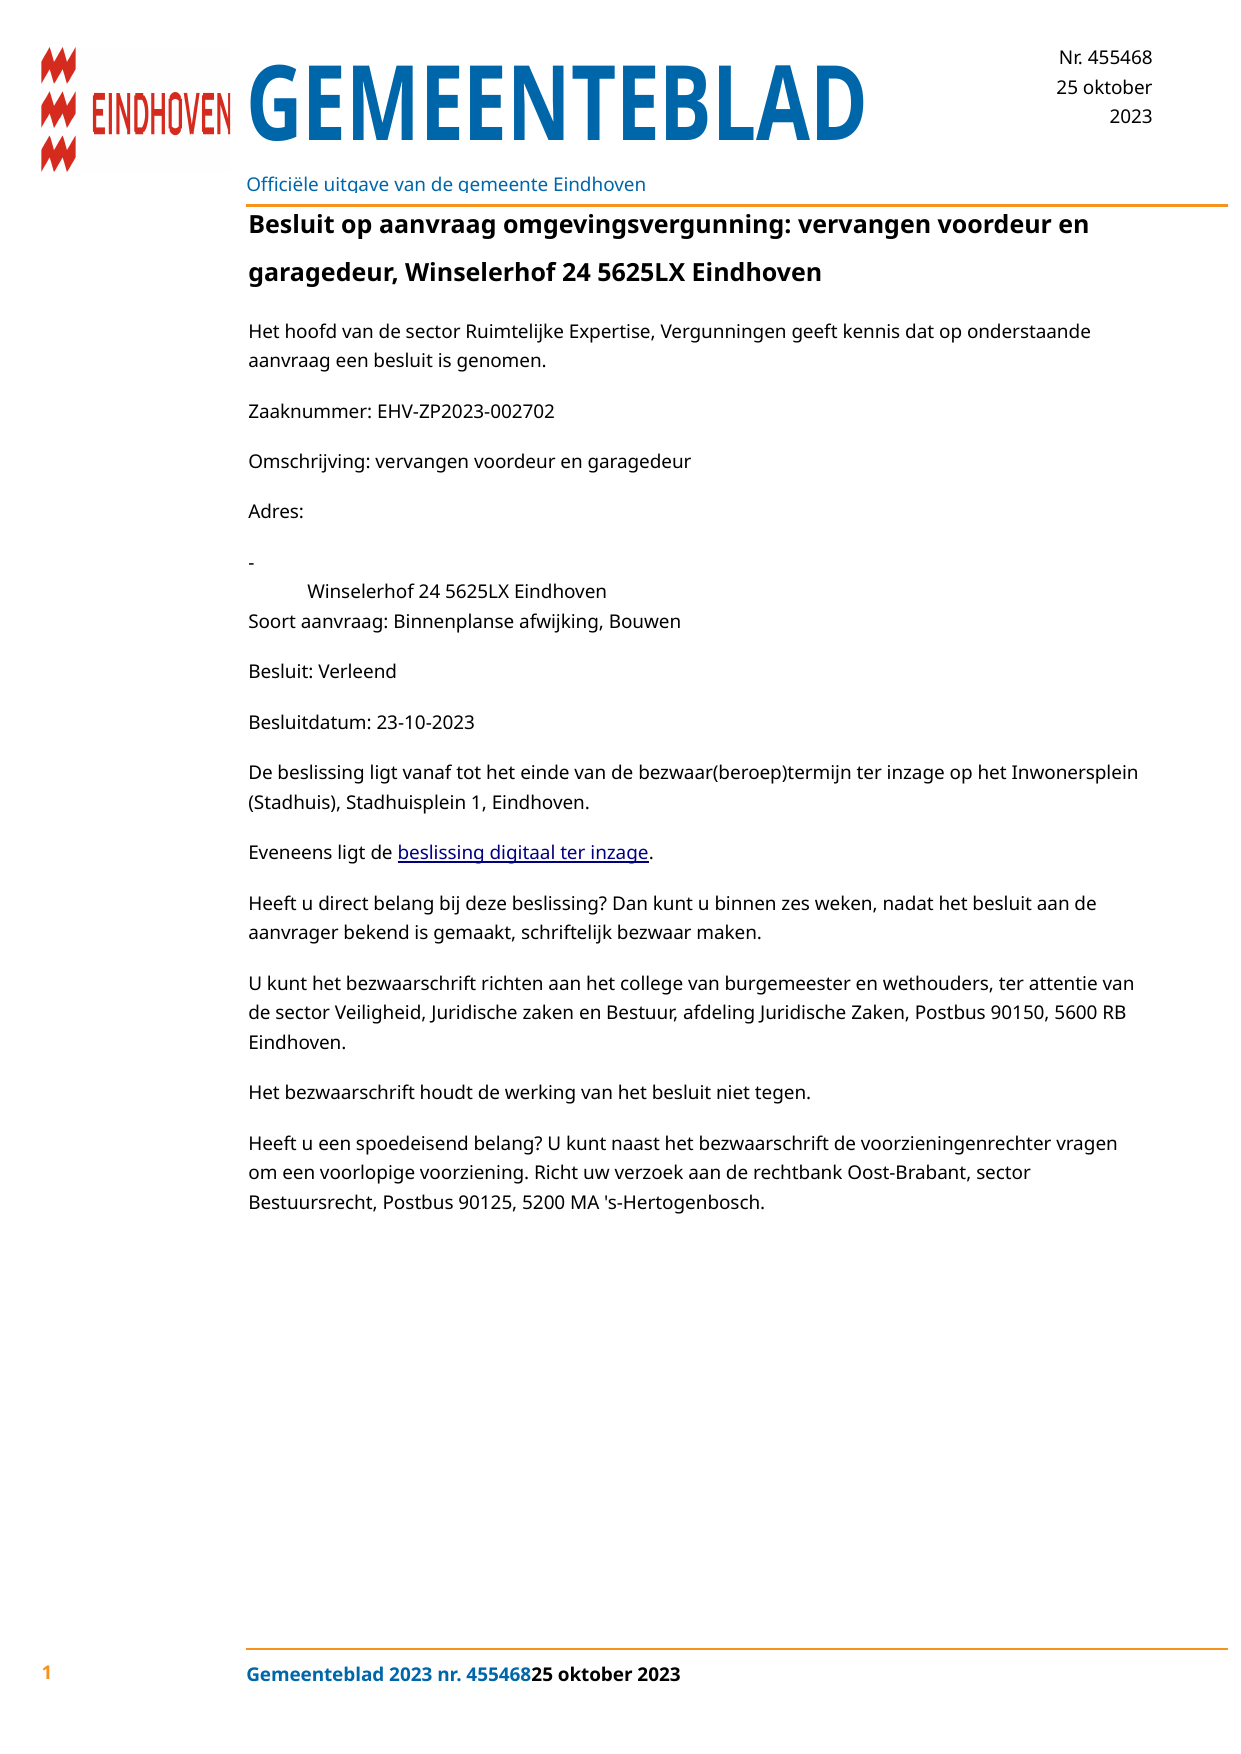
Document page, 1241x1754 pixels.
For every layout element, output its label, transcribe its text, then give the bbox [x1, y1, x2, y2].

text U kunt het bezwaarschrift richten aan het college van burgemeester en wethouders, ter attentie van de sector Veiligheid, Juridische zaken en Bestuur, afdeling Juridische Zaken, Postbus 90150, 5600 RB Eindhoven. [248, 970, 1152, 1055]
text Zaaknummer: EHV-ZP2023-002702 [248, 398, 1152, 424]
text Het hoofd van de sector Ruimtelijke Expertise, Vergunningen geeft kennis dat op onderstaande aanvraag een besluit is genomen. [248, 318, 1152, 373]
text Heeft u direct belang bij deze beslissing? Dan kunt u binnen zes weken, nadat het besluit aan de aanvrager bekend is gemaakt, schriftelijk bezwaar maken. [248, 890, 1152, 945]
list Winselerhof 24 5625LX Eindhoven [248, 579, 1152, 604]
text Adres: [248, 499, 1152, 524]
text Besluit: Verleend [248, 659, 1152, 684]
text Heeft u een spoedeisend belang? U kunt naast het bezwaarschrift de voorzieningenrechter vragen om een voorlopige voorziening. Richt uw verzoek aan de rechtbank Oost-Brabant, sector Bestuursrecht, Postbus 90125, 5200 MA 's-Hertogenbosch. [248, 1130, 1152, 1215]
text Het bezwaarschrift houdt de werking van het besluit niet tegen. [248, 1079, 1152, 1105]
text Besluitdatum: 23-10-2023 [248, 709, 1152, 735]
picture [41, 47, 231, 172]
text Soort aanvraag: Binnenplanse afwijking, Bouwen [248, 608, 1152, 634]
text Omschrijving: vervangen voordeur en garagedeur [248, 448, 1152, 474]
text Eveneens ligt de beslissing digitaal ter inzage. [248, 839, 1152, 865]
text De beslissing ligt vanaf tot het einde van de bezwaar(beroep)termijn ter inzage op het Inwonersplein (Stadhuis), Stadhuisplein 1, Eindhoven. [248, 759, 1152, 815]
text Besluit op aanvraag omgevingsvergunning: vervangen voordeur en garagedeur, Winselerhof 24 5625LX Eindhoven [248, 207, 1152, 288]
